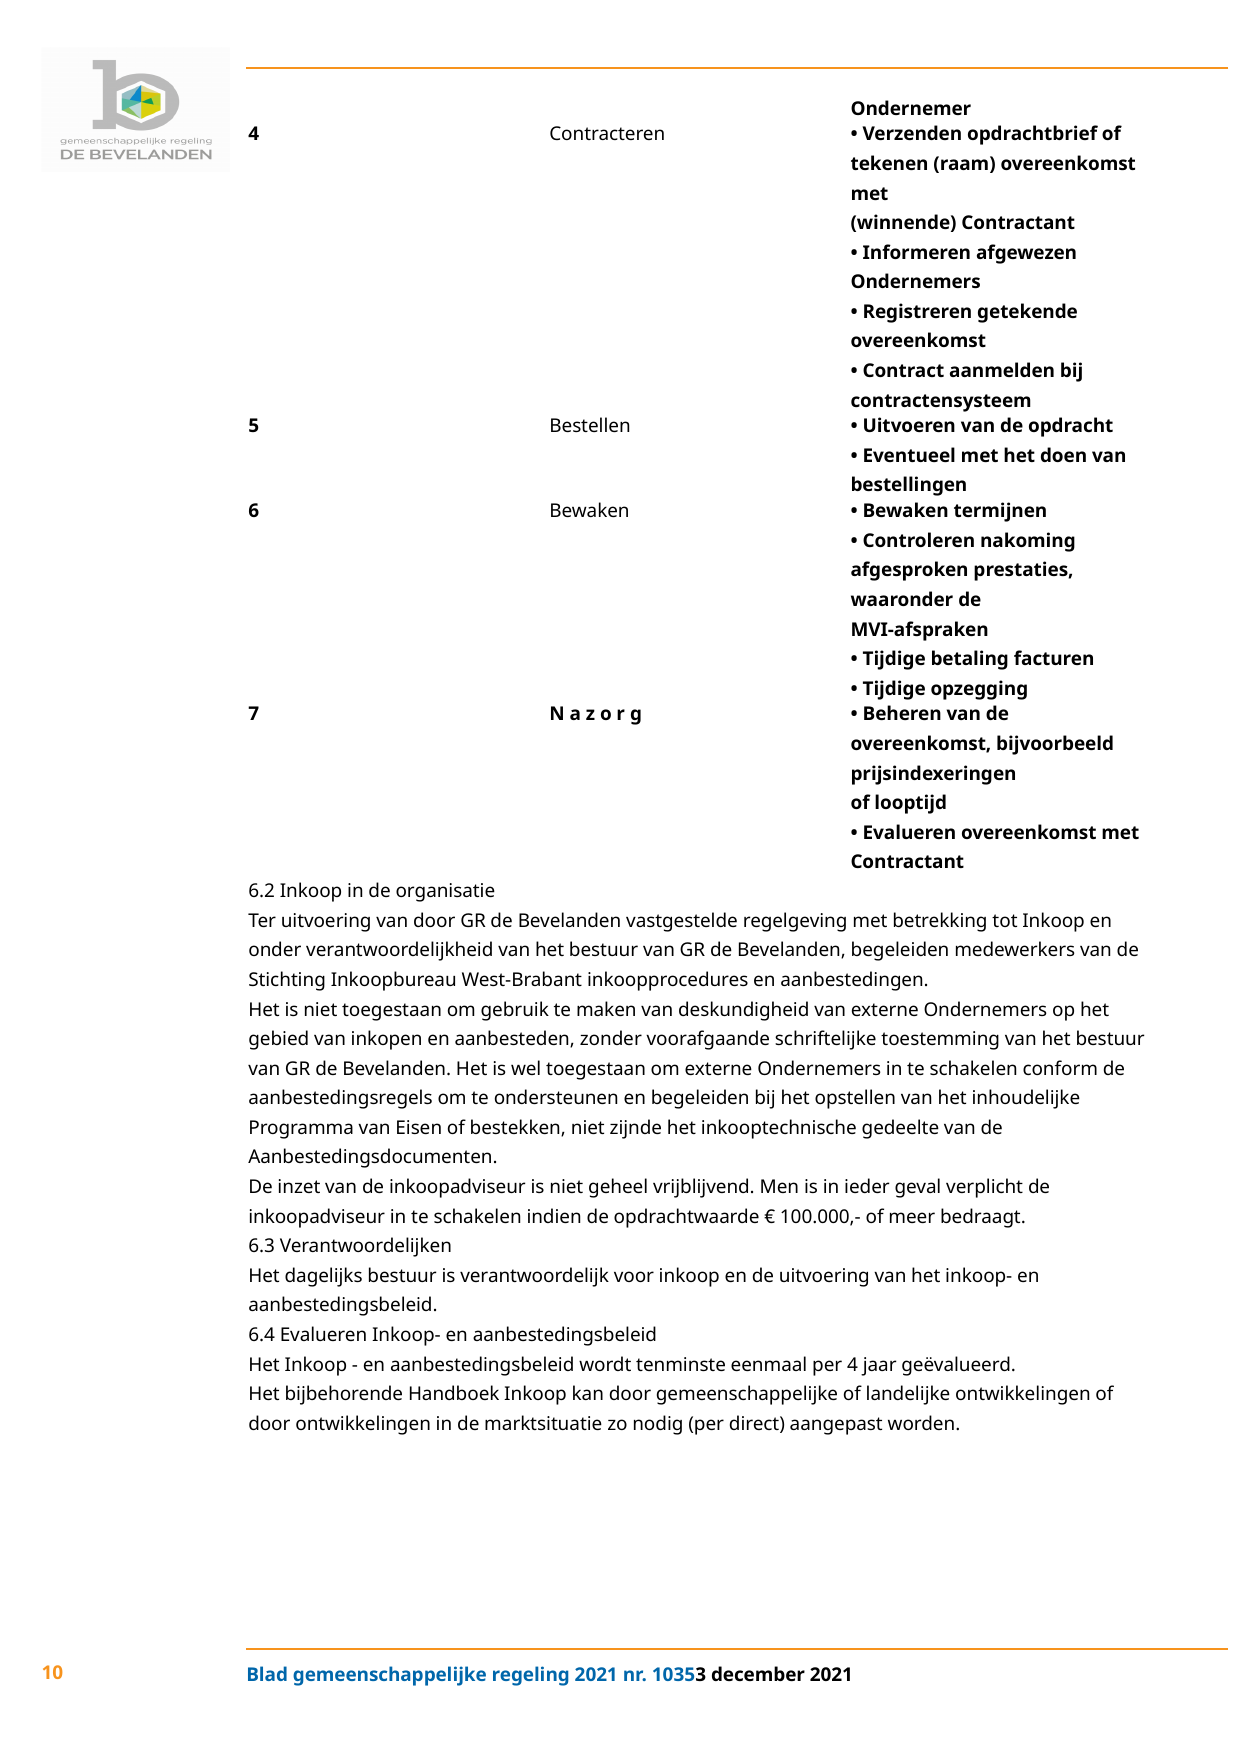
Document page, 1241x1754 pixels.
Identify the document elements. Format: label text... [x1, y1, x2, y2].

table_cell • Beheren van de overeenkomst, bijvoorbeeld prijsindexeringen of looptijd • Evalueren overeenkomst met Contractant [850, 701, 1152, 874]
table_cell Bewaken [549, 498, 850, 701]
table_cell Bestellen [549, 413, 850, 497]
text Het is niet toegestaan om gebruik te maken van deskundigheid van externe Ondernemers op het gebied van inkopen en aanbesteden, zonder voorafgaande schriftelijke toestemming van het bestuur van GR de Bevelanden. Het is wel toegestaan om externe Ondernemers in te schakelen conform de aanbestedingsregels om te ondersteunen en begeleiden bij het opstellen van het inhoudelijke Programma van Eisen of bestekken, niet zijnde het inkooptechnische gedeelte van de Aanbestedingsdocumenten. [248, 996, 1152, 1169]
table_cell [248, 95, 549, 121]
table_cell 7 [248, 701, 549, 874]
table_cell N a z o r g [549, 701, 850, 874]
table_cell • Verzenden opdrachtbrief of tekenen (raam) overeenkomst met (winnende) Contractant • Informeren afgewezen Ondernemers • Registreren getekende overeenkomst • Contract aanmelden bij contractensysteem [850, 121, 1152, 412]
table_cell • Bewaken termijnen • Controleren nakoming afgesproken prestaties, waaronder de MVI-afspraken • Tijdige betaling facturen • Tijdige opzegging [850, 498, 1152, 701]
text Het dagelijks bestuur is verantwoordelijk voor inkoop en de uitvoering van het inkoop- en aanbestedingsbeleid. [248, 1262, 1152, 1317]
text 6.3 Verantwoordelijken [248, 1232, 1152, 1258]
text Het Inkoop - en aanbestedingsbeleid wordt tenminste eenmaal per 4 jaar geëvalueerd. [248, 1351, 1152, 1377]
text Het bijbehorende Handboek Inkoop kan door gemeenschappelijke of landelijke ontwikkelingen of door ontwikkelingen in de marktsituatie zo nodig (per direct) aangepast worden. [248, 1380, 1152, 1436]
table_cell • Uitvoeren van de opdracht • Eventueel met het doen van bestellingen [850, 413, 1152, 497]
text 6.2 Inkoop in de organisatie [248, 877, 1152, 903]
table_cell Contracteren [549, 121, 850, 412]
table_cell [549, 95, 850, 121]
table_cell Ondernemer [850, 95, 1152, 121]
table_cell 6 [248, 498, 549, 701]
text De inzet van de inkoopadviseur is niet geheel vrijblijvend. Men is in ieder geval verplicht de inkoopadviseur in te schakelen indien de opdrachtwaarde € 100.000,- of meer bedraagt. [248, 1173, 1152, 1229]
text Ter uitvoering van door GR de Bevelanden vastgestelde regelgeving met betrekking tot Inkoop en onder verantwoordelijkheid van het bestuur van GR de Bevelanden, begeleiden medewerkers van de Stichting Inkoopbureau West-Brabant inkoopprocedures en aanbestedingen. [248, 907, 1152, 992]
text 6.4 Evalueren Inkoop- en aanbestedingsbeleid [248, 1321, 1152, 1347]
table_cell 5 [248, 413, 549, 497]
picture [41, 47, 231, 172]
table_cell 4 [248, 121, 549, 412]
